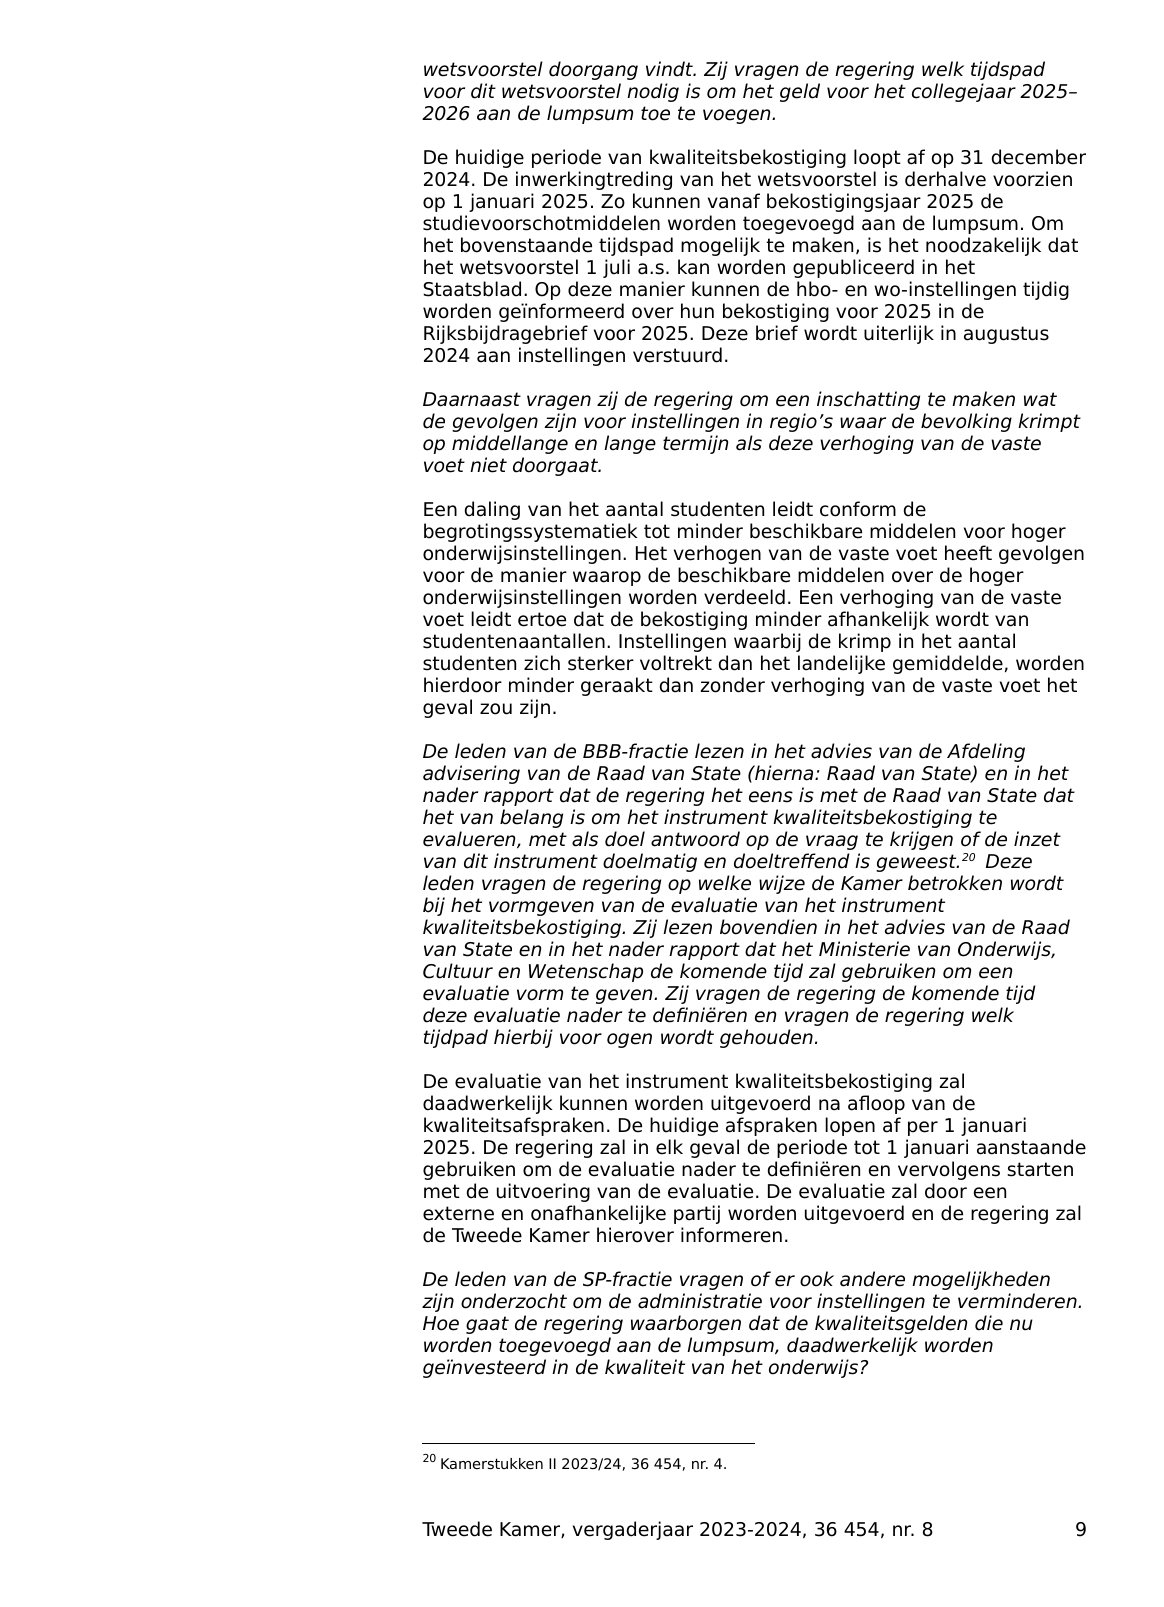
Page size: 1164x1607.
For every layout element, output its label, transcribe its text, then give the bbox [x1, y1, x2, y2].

text De huidige periode van kwaliteitsbekostiging loopt af op 31 december 2024. De inwerkingtreding van het wetsvoorstel is derhalve voorzien op 1 januari 2025. Zo kunnen vanaf bekostigingsjaar 2025 de studievoorschotmiddelen worden toegevoegd aan de lumpsum. Om het bovenstaande tijdspad mogelijk te maken, is het noodzakelijk dat het wetsvoorstel 1 juli a.s. kan worden gepubliceerd in het Staatsblad. Op deze manier kunnen de hbo- en wo-instellingen tijdig worden geïnformeerd over hun bekostiging voor 2025 in de Rijksbijdragebrief voor 2025. Deze brief wordt uiterlijk in augustus 2024 aan instellingen verstuurd. [422, 147, 1087, 367]
text Daarnaast vragen zij de regering om een inschatting te maken wat de gevolgen zijn voor instellingen in regio’s waar de bevolking krimpt op middellange en lange termijn als deze verhoging van de vaste voet niet doorgaat. [422, 389, 1087, 477]
text De leden van de BBB-fractie lezen in het advies van de Afdeling advisering van de Raad van State (hierna: Raad van State) en in het nader rapport dat de regering het eens is met de Raad van State dat het van belang is om het instrument kwaliteitsbekostiging te evalueren, met als doel antwoord op de vraag te krijgen of de inzet van dit instrument doelmatig en doeltreffend is geweest. Deze leden vragen de regering op welke wijze de Kamer betrokken wordt bij het vormgeven van de evaluatie van het instrument kwaliteitsbekostiging. Zij lezen bovendien in het advies van de Raad van State en in het nader rapport dat het Ministerie van Onderwijs, Cultuur en Wetenschap de komende tijd zal gebruiken om een evaluatie vorm te geven. Zij vragen de regering de komende tijd deze evaluatie nader te definiëren en vragen de regering welk tijdpad hierbij voor ogen wordt gehouden. [422, 741, 1087, 1049]
text Een daling van het aantal studenten leidt conform de begrotingssystematiek tot minder beschikbare middelen voor hoger onderwijsinstellingen. Het verhogen van de vaste voet heeft gevolgen voor de manier waarop de beschikbare middelen over de hoger onderwijsinstellingen worden verdeeld. Een verhoging van de vaste voet leidt ertoe dat de bekostiging minder afhankelijk wordt van studentenaantallen. Instellingen waarbij de krimp in het aantal studenten zich sterker voltrekt dan het landelijke gemiddelde, worden hierdoor minder geraakt dan zonder verhoging van de vaste voet het geval zou zijn. [422, 499, 1087, 719]
text De evaluatie van het instrument kwaliteitsbekostiging zal daadwerkelijk kunnen worden uitgevoerd na afloop van de kwaliteitsafspraken. De huidige afspraken lopen af per 1 januari 2025. De regering zal in elk geval de periode tot 1 januari aanstaande gebruiken om de evaluatie nader te definiëren en vervolgens starten met de uitvoering van de evaluatie. De evaluatie zal door een externe en onafhankelijke partij worden uitgevoerd en de regering zal de Tweede Kamer hierover informeren. [422, 1071, 1087, 1247]
text wetsvoorstel doorgang vindt. Zij vragen de regering welk tijdspad voor dit wetsvoorstel nodig is om het geld voor het collegejaar 2025–2026 aan de lumpsum toe te voegen. [422, 59, 1087, 125]
text Kamerstukken II 2023/24, 36 454, nr. 4. [422, 1452, 1087, 1474]
text De leden van de SP-fractie vragen of er ook andere mogelijkheden zijn onderzocht om de administratie voor instellingen te verminderen. Hoe gaat de regering waarborgen dat de kwaliteitsgelden die nu worden toegevoegd aan de lumpsum, daadwerkelijk worden geïnvesteerd in de kwaliteit van het onderwijs? [422, 1269, 1087, 1379]
